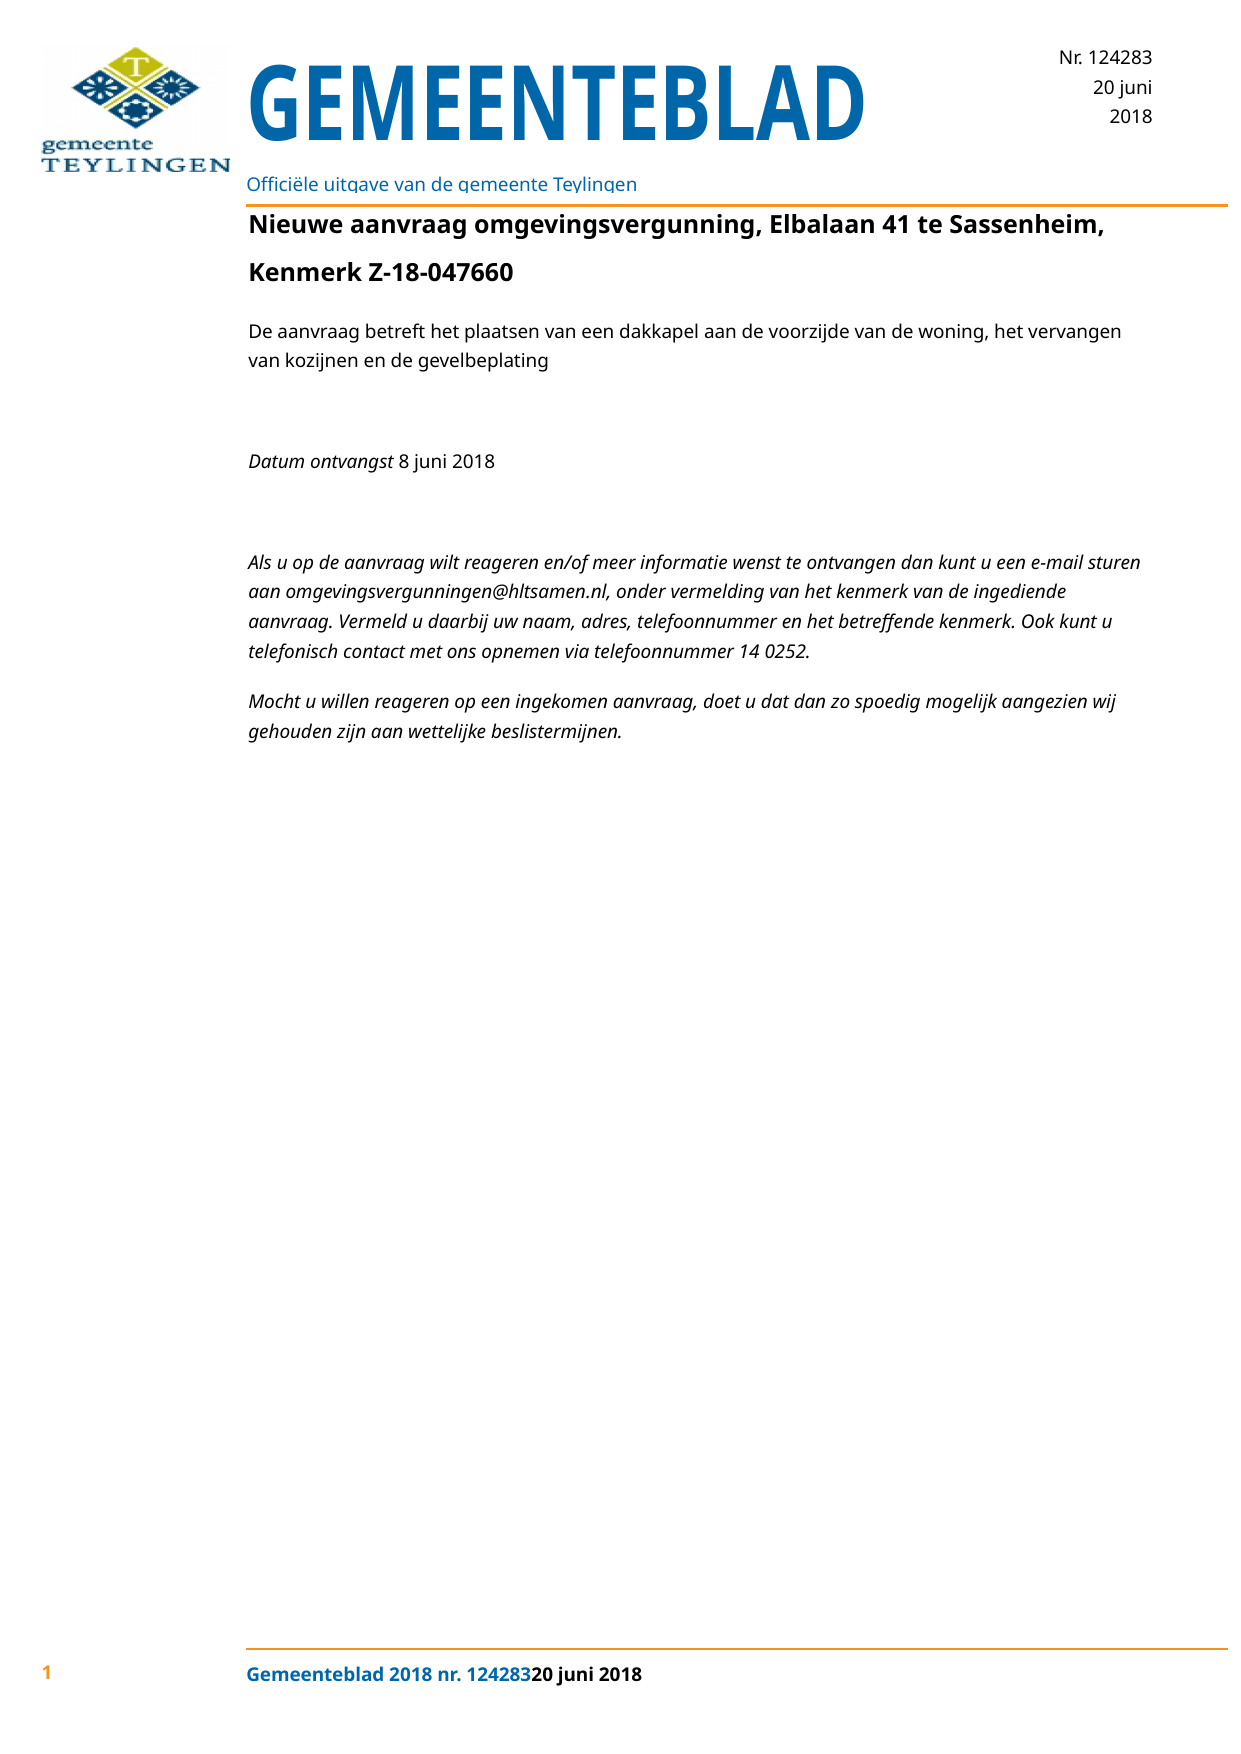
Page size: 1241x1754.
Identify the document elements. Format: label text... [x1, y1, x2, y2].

text Datum ontvangst 8 juni 2018 [248, 448, 1152, 474]
text Mocht u willen reageren op een ingekomen aanvraag, doet u dat dan zo spoedig mogelijk aangezien wij gehouden zijn aan wettelijke beslistermijnen. [248, 688, 1152, 744]
text Als u op de aanvraag wilt reageren en/of meer informatie wenst te ontvangen dan kunt u een e-mail sturen aan omgevingsvergunningen@hltsamen.nl, onder vermelding van het kenmerk van de ingediende aanvraag. Vermeld u daarbij uw naam, adres, telefoonnummer en het betreffende kenmerk. Ook kunt u telefonisch contact met ons opnemen via telefoonnummer 14 0252. [248, 549, 1152, 664]
picture [41, 47, 231, 172]
text De aanvraag betreft het plaatsen van een dakkapel aan de voorzijde van de woning, het vervangen van kozijnen en de gevelbeplating [248, 318, 1152, 373]
text Nieuwe aanvraag omgevingsvergunning, Elbalaan 41 te Sassenheim, Kenmerk Z-18-047660 [248, 207, 1152, 288]
